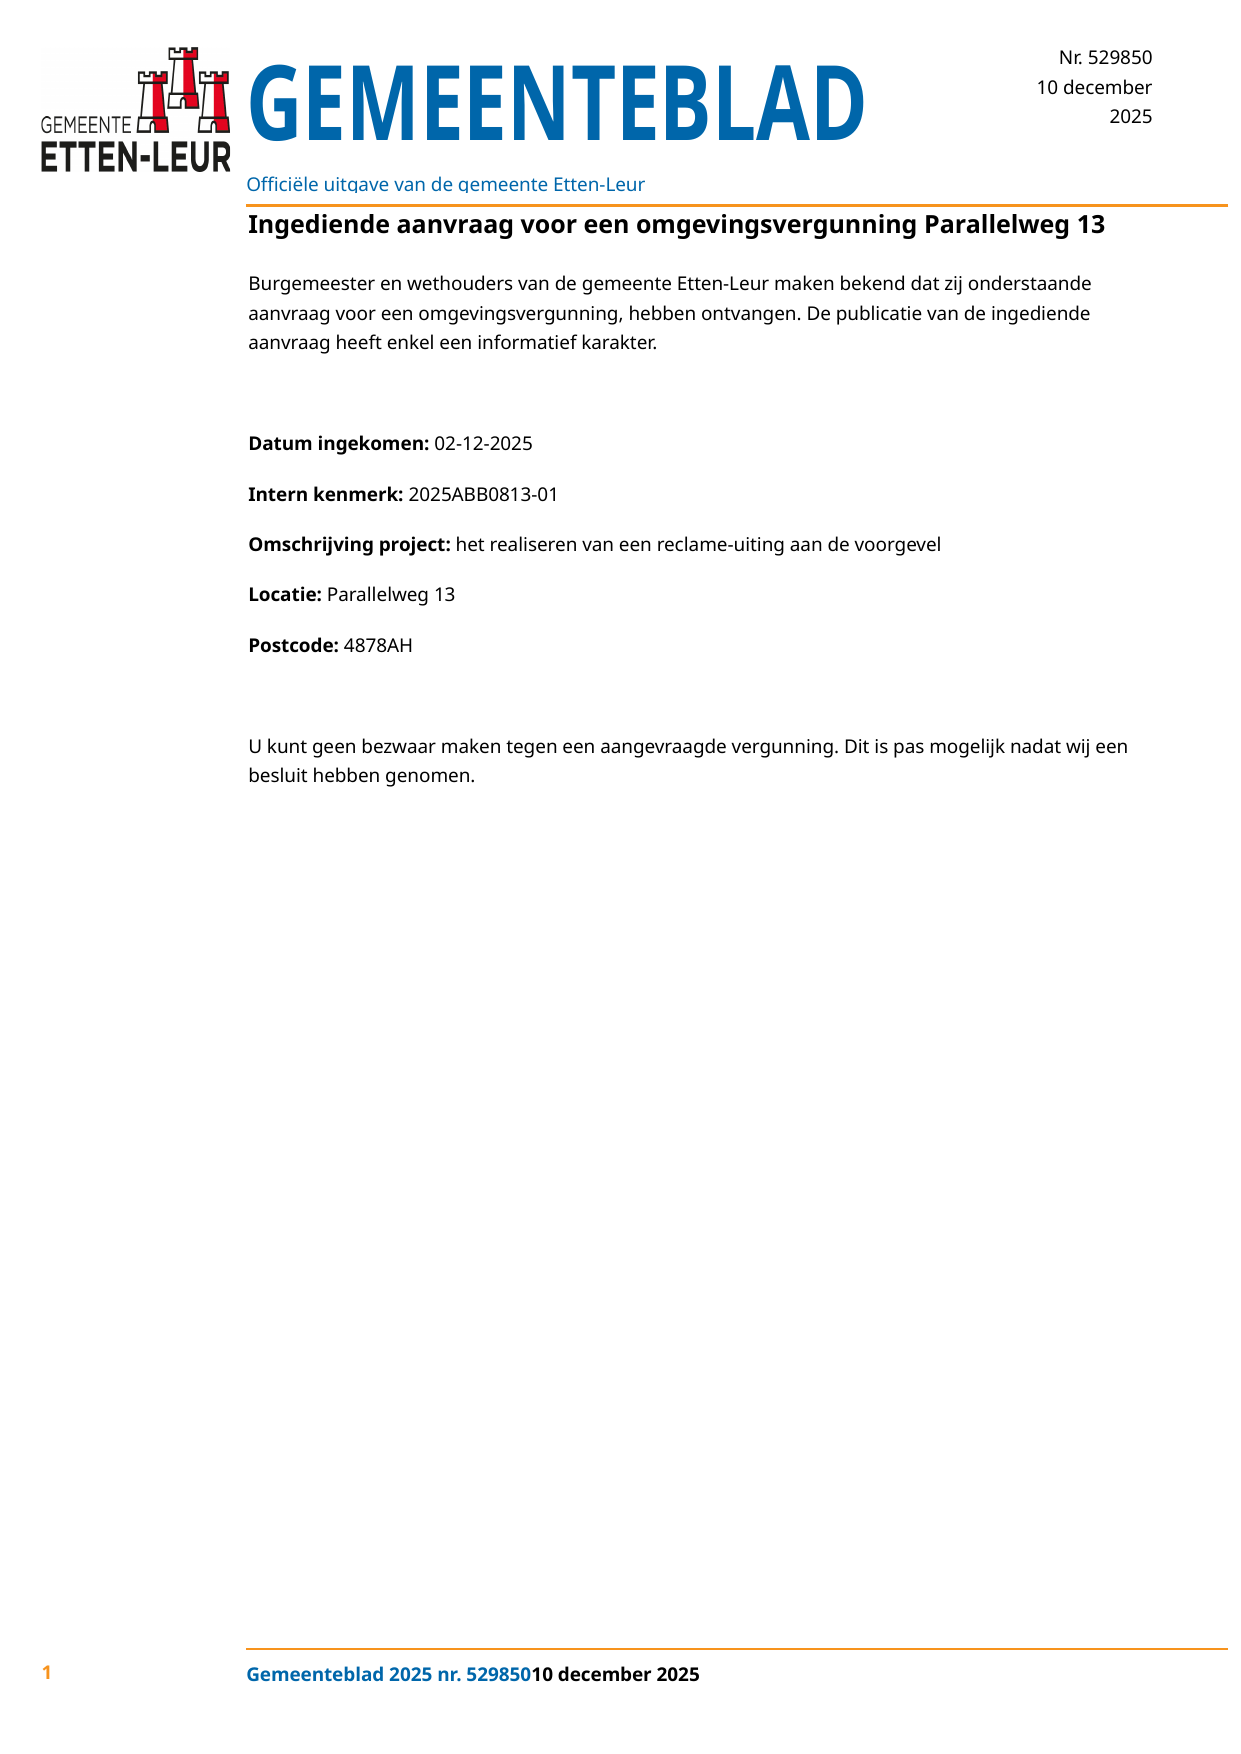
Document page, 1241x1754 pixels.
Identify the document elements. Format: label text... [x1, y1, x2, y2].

text Omschrijving project: het realiseren van een reclame-uiting aan de voorgevel [248, 531, 1152, 557]
text Locatie: Parallelweg 13 [248, 582, 1152, 607]
text Burgemeester en wethouders van de gemeente Etten-Leur maken bekend dat zij onderstaande aanvraag voor een omgevingsvergunning, hebben ontvangen. De publicatie van de ingediende aanvraag heeft enkel een informatief karakter. [248, 270, 1152, 355]
text Ingediende aanvraag voor een omgevingsvergunning Parallelweg 13 [248, 207, 1152, 241]
text Intern kenmerk: 2025ABB0813-01 [248, 481, 1152, 506]
text Datum ingekomen: 02-12-2025 [248, 430, 1152, 456]
picture [41, 47, 231, 172]
text Postcode: 4878AH [248, 632, 1152, 658]
text U kunt geen bezwaar maken tegen een aangevraagde vergunning. Dit is pas mogelijk nadat wij een besluit hebben genomen. [248, 733, 1152, 788]
